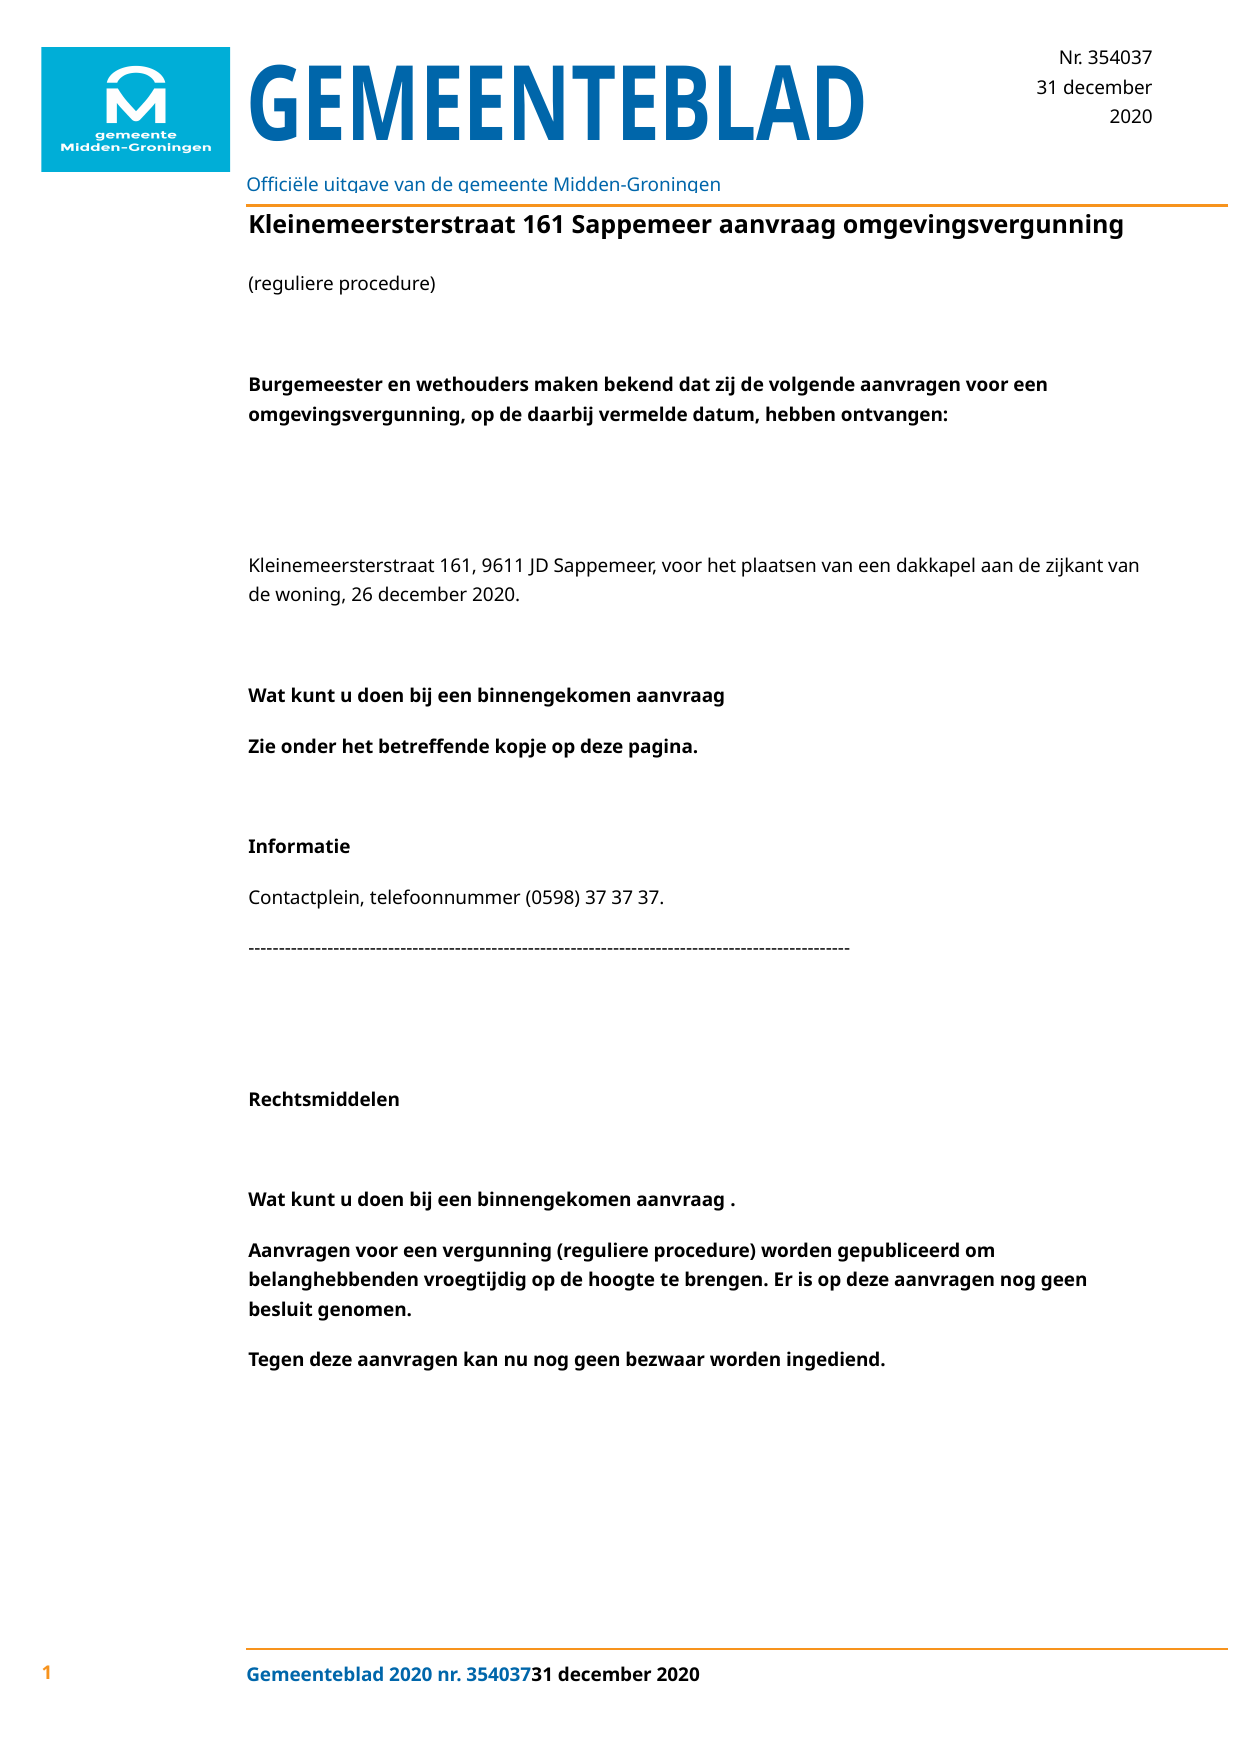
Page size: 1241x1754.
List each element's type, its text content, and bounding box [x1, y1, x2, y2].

text Kleinemeersterstraat 161, 9611 JD Sappemeer, voor het plaatsen van een dakkapel aan de zijkant van de woning, 26 december 2020. [248, 552, 1152, 607]
text Informatie [248, 834, 1152, 859]
text Wat kunt u doen bij een binnengekomen aanvraag [248, 682, 1152, 708]
text Aanvragen voor een vergunning (reguliere procedure) worden gepubliceerd om belanghebbenden vroegtijdig op de hoogte te brengen. Er is op deze aanvragen nog geen besluit genomen. [248, 1237, 1152, 1322]
picture [184, 146, 190, 153]
text Zie onder het betreffende kopje op deze pagina. [248, 733, 1152, 758]
text Tegen deze aanvragen kan nu nog geen bezwaar worden ingediend. [248, 1347, 1152, 1372]
text Rechtsmiddelen [248, 1086, 1152, 1111]
text Kleinemeersterstraat 161 Sappemeer aanvraag omgevingsvergunning [248, 207, 1152, 241]
text Burgemeester en wethouders maken bekend dat zij de volgende aanvragen voor een omgevingsvergunning, op de daarbij vermelde datum, hebben ontvangen: [248, 371, 1152, 426]
text Wat kunt u doen bij een binnengekomen aanvraag . [248, 1187, 1152, 1212]
text (reguliere procedure) [248, 270, 1152, 296]
picture [107, 89, 165, 122]
text Contactplein, telefoonnummer (0598) 37 37 37. [248, 884, 1152, 910]
picture [108, 66, 164, 82]
text --------------------------------------------------------------------------------------------------- [248, 934, 1152, 960]
